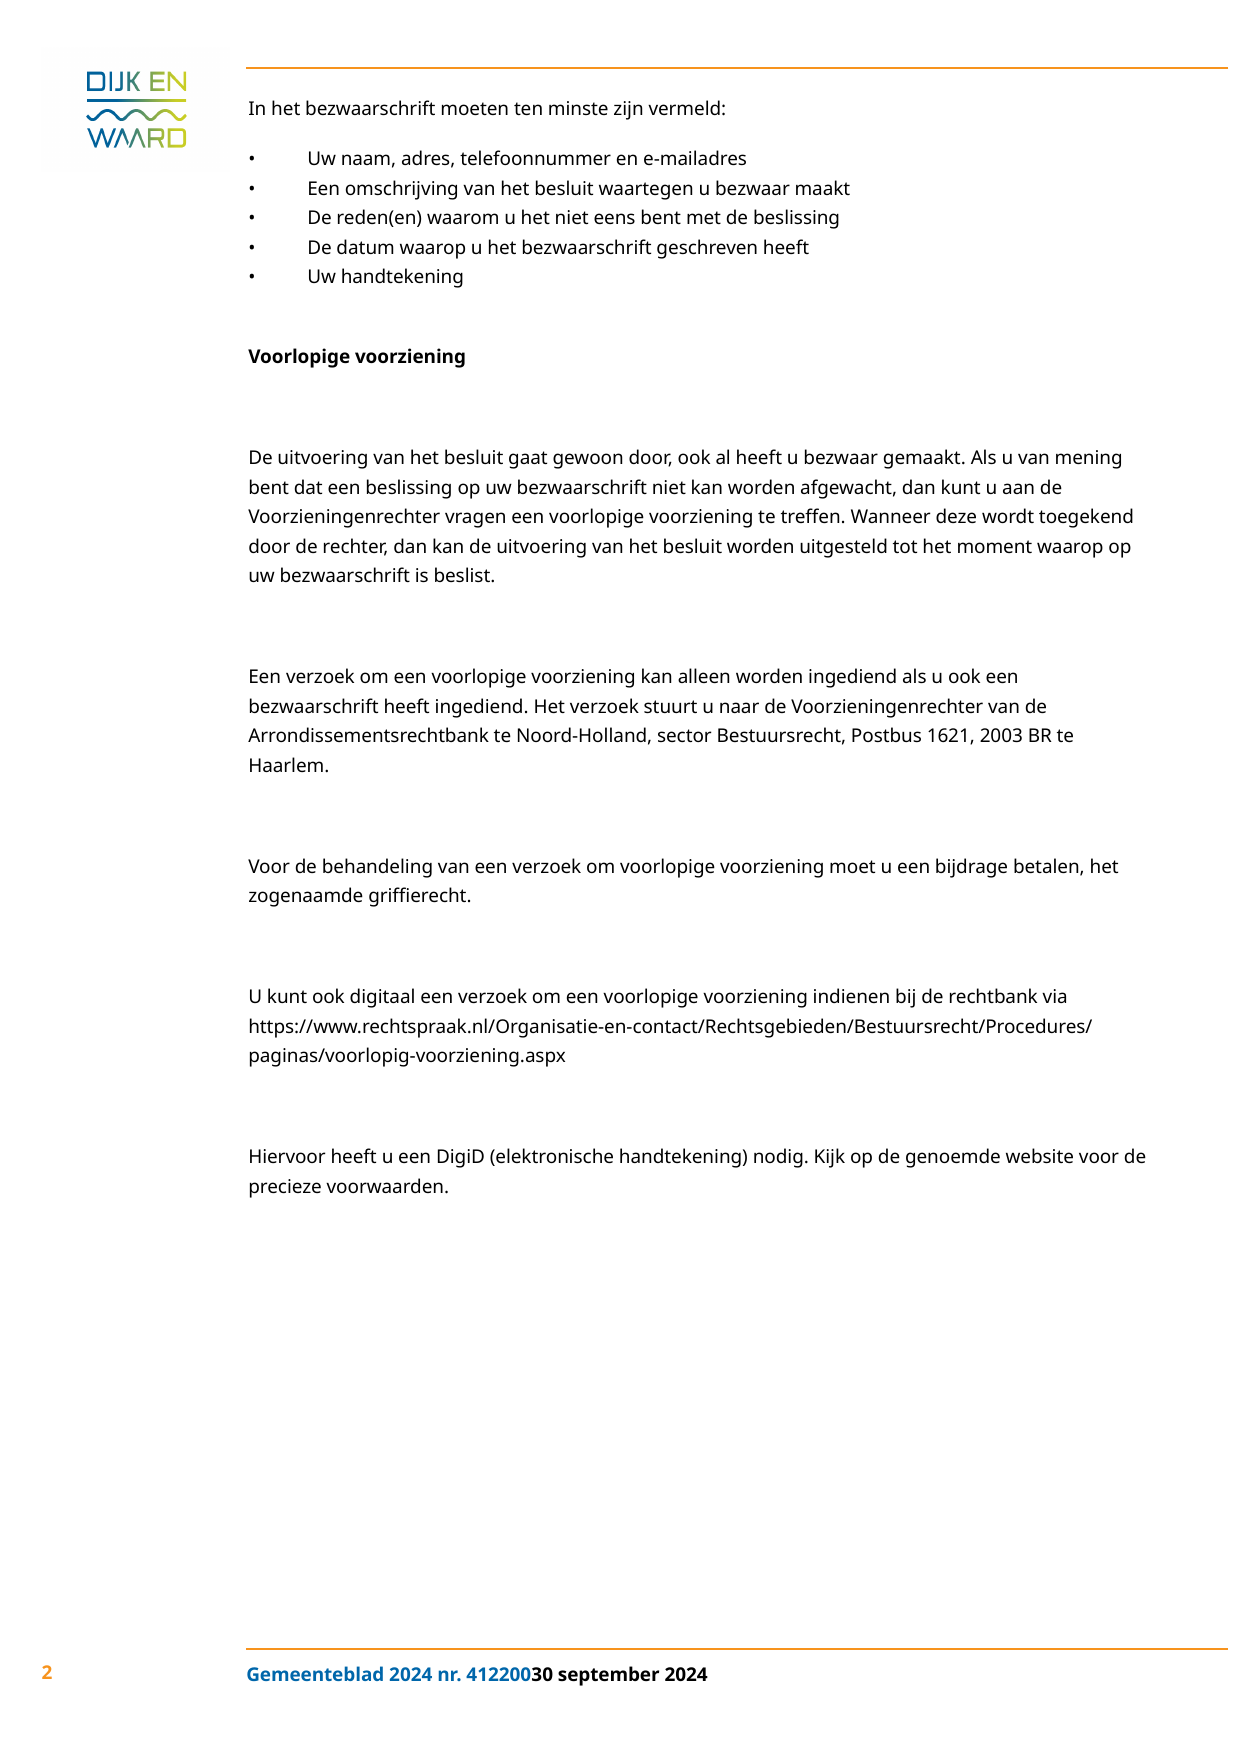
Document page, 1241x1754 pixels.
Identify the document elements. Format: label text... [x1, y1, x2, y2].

text In het bezwaarschrift moeten ten minste zijn vermeld: [248, 95, 1152, 121]
text De uitvoering van het besluit gaat gewoon door, ook al heeft u bezwaar gemaakt. Als u van mening bent dat een beslissing op uw bezwaarschrift niet kan worden afgewacht, dan kunt u aan de Voorzieningenrechter vragen een voorlopige voorziening te treffen. Wanneer deze wordt toegekend door de rechter, dan kan de uitvoering van het besluit worden uitgesteld tot het moment waarop op uw bezwaarschrift is beslist. [248, 444, 1152, 588]
text U kunt ook digitaal een verzoek om een voorlopige voorziening indienen bij de rechtbank via https://www.rechtspraak.nl/Organisatie-en-contact/Rechtsgebieden/Bestuursrecht/Procedures/paginas/voorlopig-voorziening.aspx [248, 983, 1152, 1068]
list De reden(en) waarom u het niet eens bent met de beslissing [248, 204, 1152, 230]
picture [41, 47, 231, 172]
text Voorlopige voorziening [248, 343, 1152, 369]
text Een verzoek om een voorlopige voorziening kan alleen worden ingediend als u ook een bezwaarschrift heeft ingediend. Het verzoek stuurt u naar de Voorzieningenrechter van de Arrondissementsrechtbank te Noord-Holland, sector Bestuursrecht, Postbus 1621, 2003 BR te Haarlem. [248, 663, 1152, 778]
list Uw naam, adres, telefoonnummer en e-mailadres [248, 145, 1152, 171]
list Een omschrijving van het besluit waartegen u bezwaar maakt [248, 175, 1152, 201]
list De datum waarop u het bezwaarschrift geschreven heeft [248, 234, 1152, 260]
text Hiervoor heeft u een DigiD (elektronische handtekening) nodig. Kijk op de genoemde website voor de precieze voorwaarden. [248, 1143, 1152, 1199]
list Uw handtekening [248, 263, 1152, 289]
text Voor de behandeling van een verzoek om voorlopige voorziening moet u een bijdrage betalen, het zogenaamde griffierecht. [248, 853, 1152, 908]
